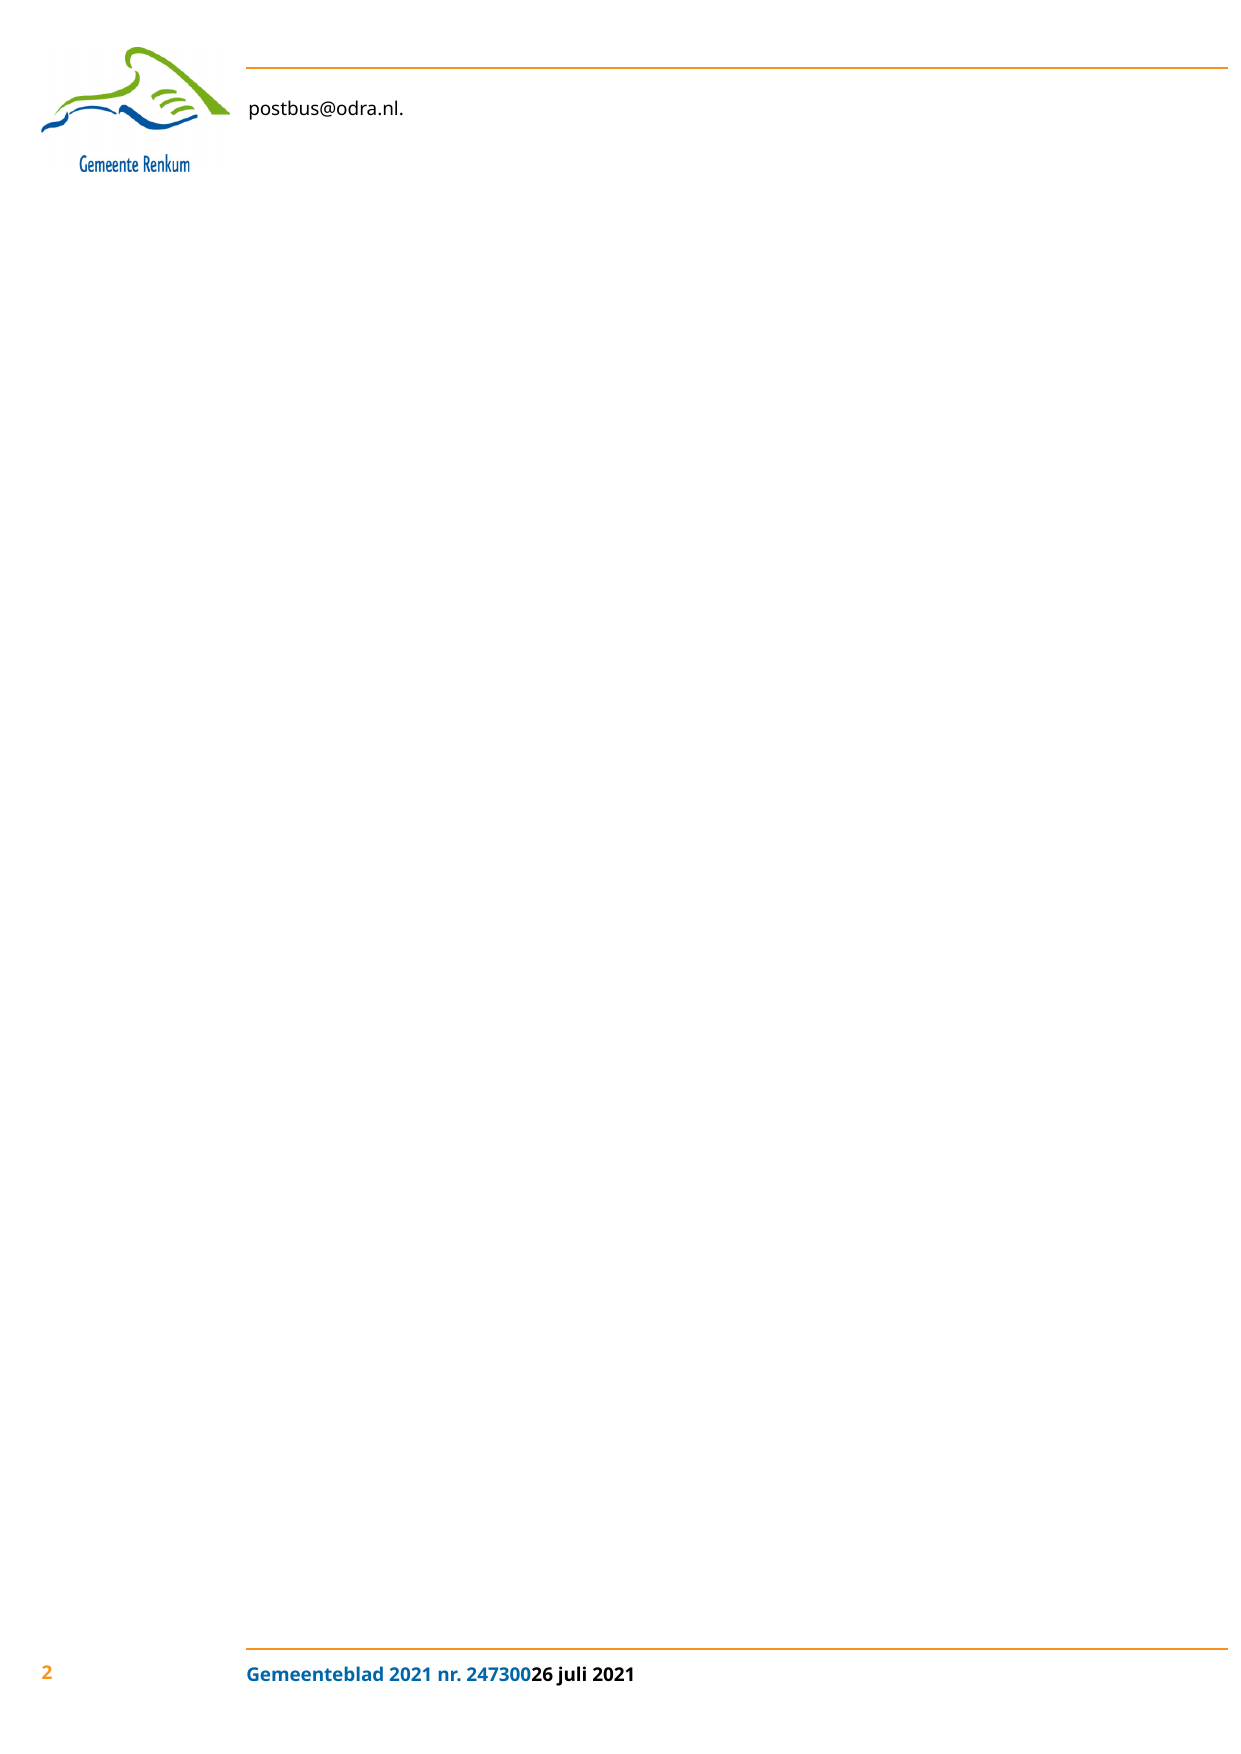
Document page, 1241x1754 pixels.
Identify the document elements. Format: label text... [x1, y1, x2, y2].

picture [41, 47, 231, 172]
text postbus@odra.nl. [248, 95, 1152, 121]
